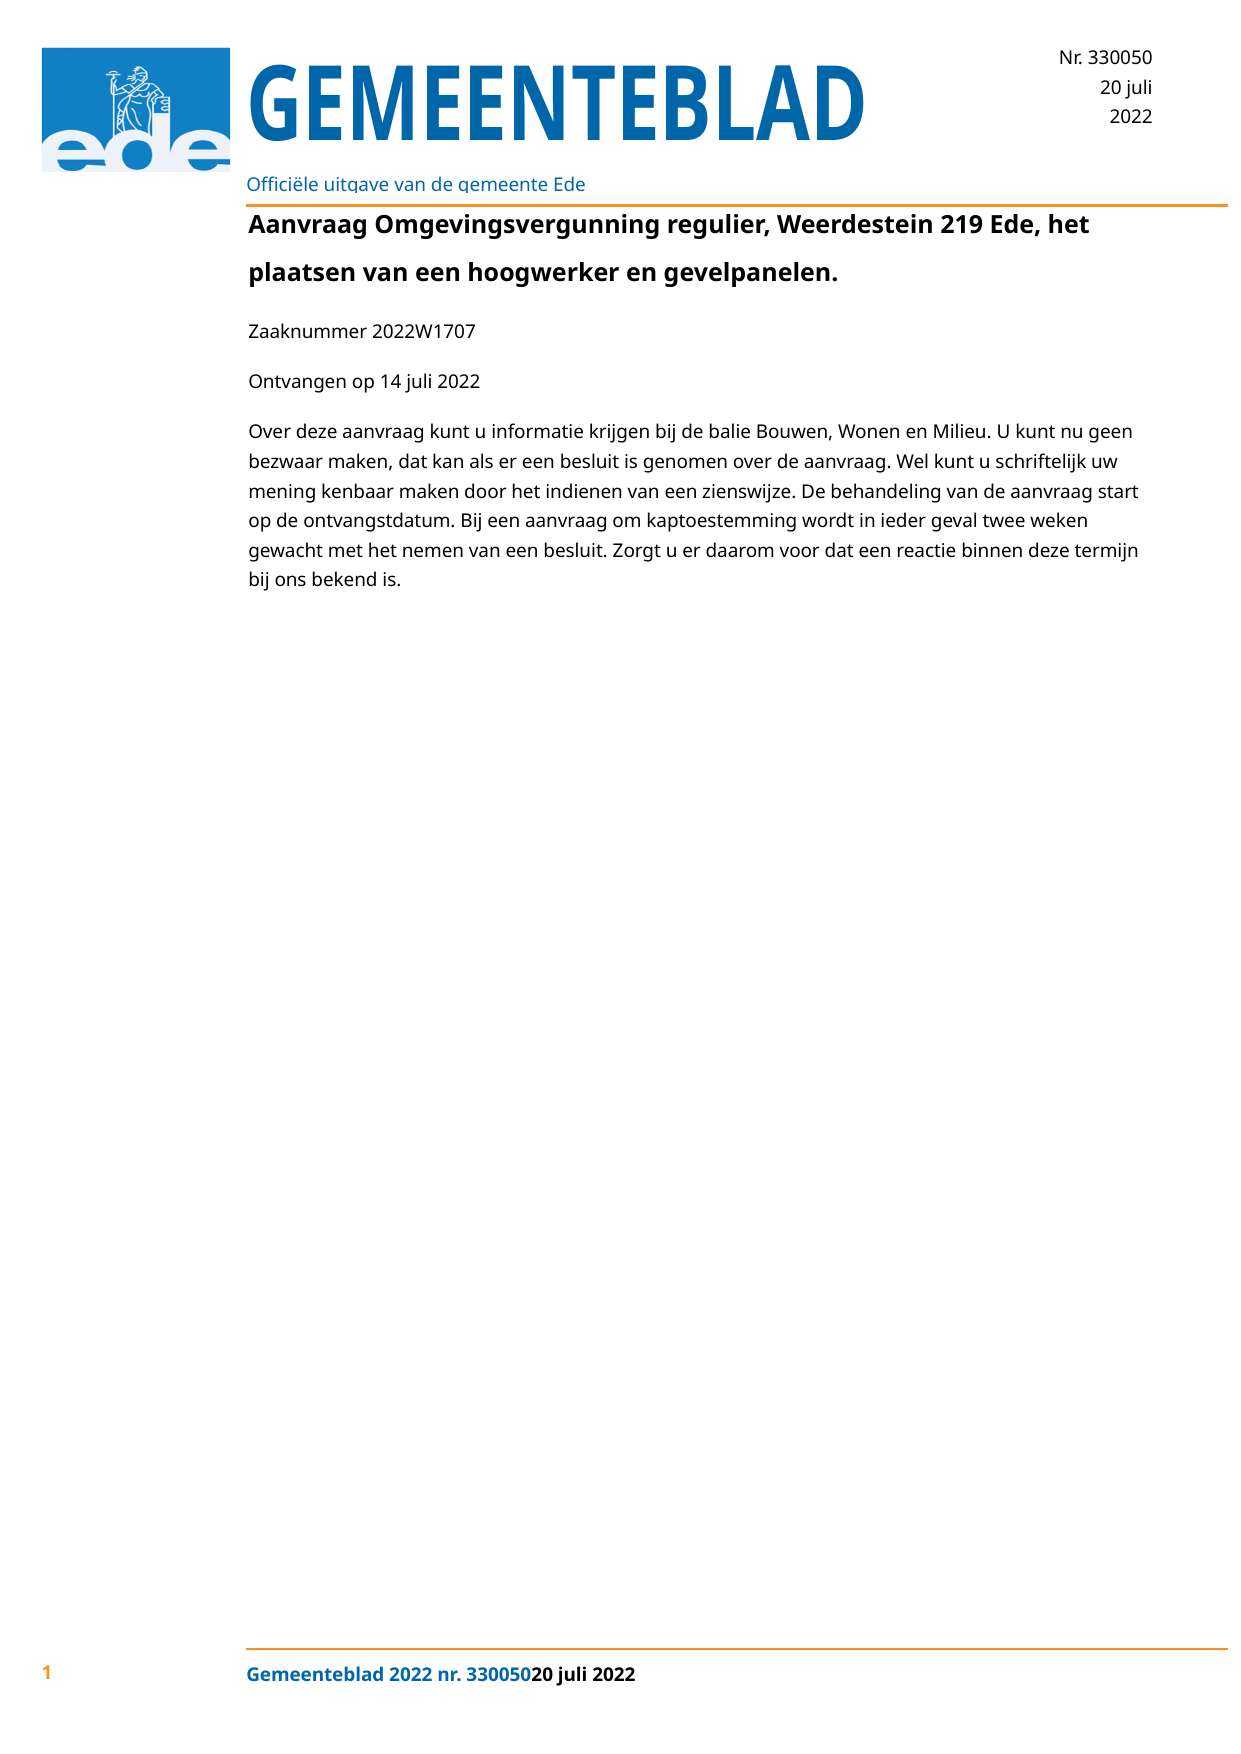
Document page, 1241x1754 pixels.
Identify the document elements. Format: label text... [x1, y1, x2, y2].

text Aanvraag Omgevingsvergunning regulier, Weerdestein 219 Ede, het plaatsen van een hoogwerker en gevelpanelen. [248, 207, 1152, 288]
text Over deze aanvraag kunt u informatie krijgen bij de balie Bouwen, Wonen en Milieu. U kunt nu geen bezwaar maken, dat kan als er een besluit is genomen over de aanvraag. Wel kunt u schriftelijk uw mening kenbaar maken door het indienen van een zienswijze. De behandeling van de aanvraag start op de ontvangstdatum. Bij een aanvraag om kaptoestemming wordt in ieder geval twee weken gewacht met het nemen van een besluit. Zorgt u er daarom voor dat een reactie binnen deze termijn bij ons bekend is. [248, 419, 1152, 592]
text Ontvangen op 14 juli 2022 [248, 368, 1152, 394]
picture [41, 47, 231, 172]
text Zaaknummer 2022W1707 [248, 318, 1152, 344]
